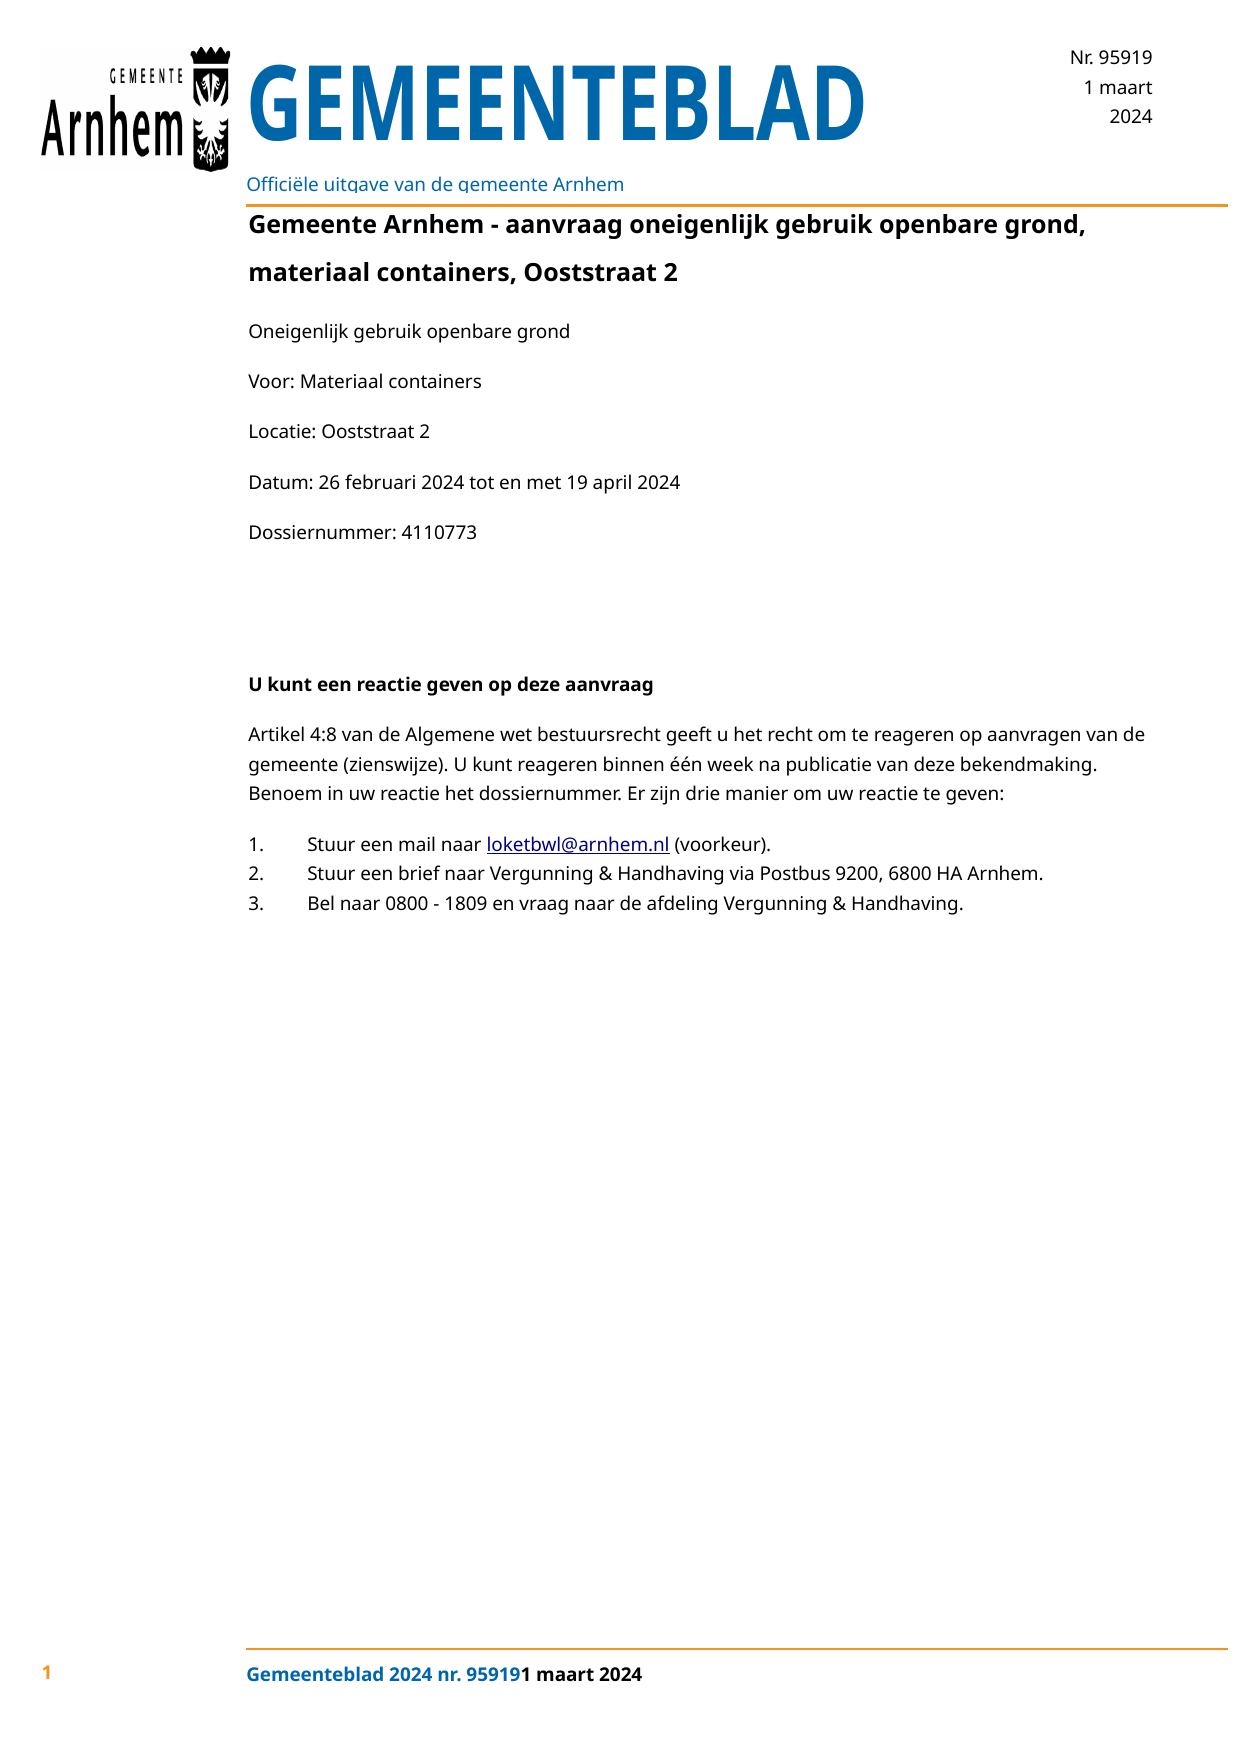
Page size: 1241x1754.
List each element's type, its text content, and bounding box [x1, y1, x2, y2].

text Artikel 4:8 van de Algemene wet bestuursrecht geeft u het recht om te reageren op aanvragen van de gemeente (zienswijze). U kunt reageren binnen één week na publicatie van deze bekendmaking. Benoem in uw reactie het dossiernummer. Er zijn drie manier om uw reactie te geven: [248, 721, 1152, 806]
list Bel naar 0800 - 1809 en vraag naar de afdeling Vergunning & Handhaving. [248, 890, 1152, 916]
list Stuur een brief naar Vergunning & Handhaving via Postbus 9200, 6800 HA Arnhem. [248, 860, 1152, 886]
text Oneigenlijk gebruik openbare grond [248, 318, 1152, 344]
text Datum: 26 februari 2024 tot en met 19 april 2024 [248, 469, 1152, 495]
picture [41, 47, 231, 172]
text Locatie: Ooststraat 2 [248, 419, 1152, 444]
text U kunt een reactie geven op deze aanvraag [248, 671, 1152, 697]
list Stuur een mail naar loketbwl@arnhem.nl (voorkeur). [248, 831, 1152, 857]
text Gemeente Arnhem - aanvraag oneigenlijk gebruik openbare grond, materiaal containers, Ooststraat 2 [248, 207, 1152, 288]
text Voor: Materiaal containers [248, 368, 1152, 394]
text Dossiernummer: 4110773 [248, 519, 1152, 545]
